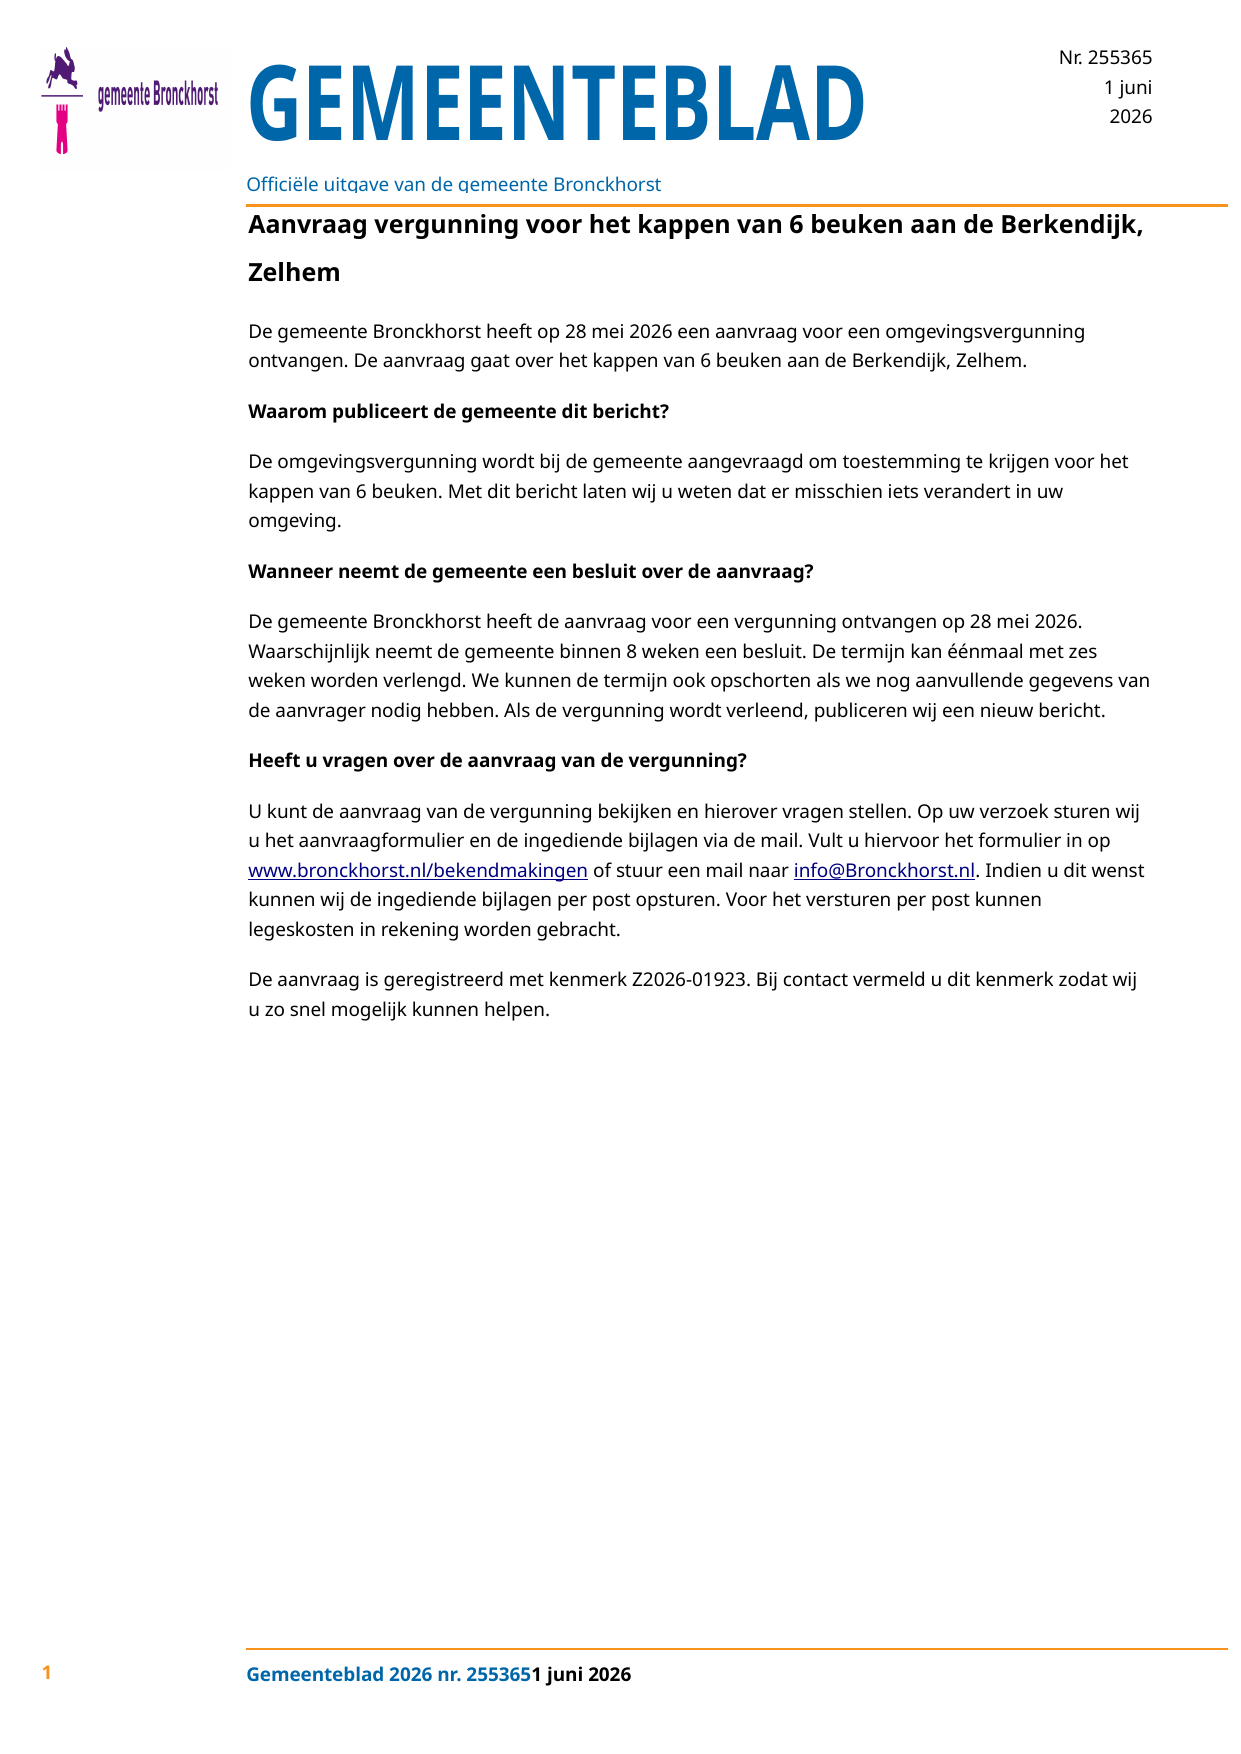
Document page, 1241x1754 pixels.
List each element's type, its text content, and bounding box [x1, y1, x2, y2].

text U kunt de aanvraag van de vergunning bekijken en hierover vragen stellen. Op uw verzoek sturen wij u het aanvraagformulier en de ingediende bijlagen via de mail. Vult u hiervoor het formulier in op www.bronckhorst.nl/bekendmakingen of stuur een mail naar info@Bronckhorst.nl. Indien u dit wenst kunnen wij de ingediende bijlagen per post opsturen. Voor het versturen per post kunnen legeskosten in rekening worden gebracht. [248, 798, 1152, 942]
picture [41, 47, 231, 172]
text Heeft u vragen over de aanvraag van de vergunning? [248, 747, 1152, 773]
text De aanvraag is geregistreerd met kenmerk Z2026-01923. Bij contact vermeld u dit kenmerk zodat wij u zo snel mogelijk kunnen helpen. [248, 967, 1152, 1022]
text Aanvraag vergunning voor het kappen van 6 beuken aan de Berkendijk, Zelhem [248, 207, 1152, 288]
text De omgevingsvergunning wordt bij de gemeente aangevraagd om toestemming te krijgen voor het kappen van 6 beuken. Met dit bericht laten wij u weten dat er misschien iets verandert in uw omgeving. [248, 448, 1152, 533]
text Waarom publiceert de gemeente dit bericht? [248, 398, 1152, 424]
text Wanneer neemt de gemeente een besluit over de aanvraag? [248, 558, 1152, 584]
text De gemeente Bronckhorst heeft op 28 mei 2026 een aanvraag voor een omgevingsvergunning ontvangen. De aanvraag gaat over het kappen van 6 beuken aan de Berkendijk, Zelhem. [248, 318, 1152, 373]
text De gemeente Bronckhorst heeft de aanvraag voor een vergunning ontvangen op 28 mei 2026. Waarschijnlijk neemt de gemeente binnen 8 weken een besluit. De termijn kan éénmaal met zes weken worden verlengd. We kunnen de termijn ook opschorten als we nog aanvullende gegevens van de aanvrager nodig hebben. Als de vergunning wordt verleend, publiceren wij een nieuw bericht. [248, 608, 1152, 723]
